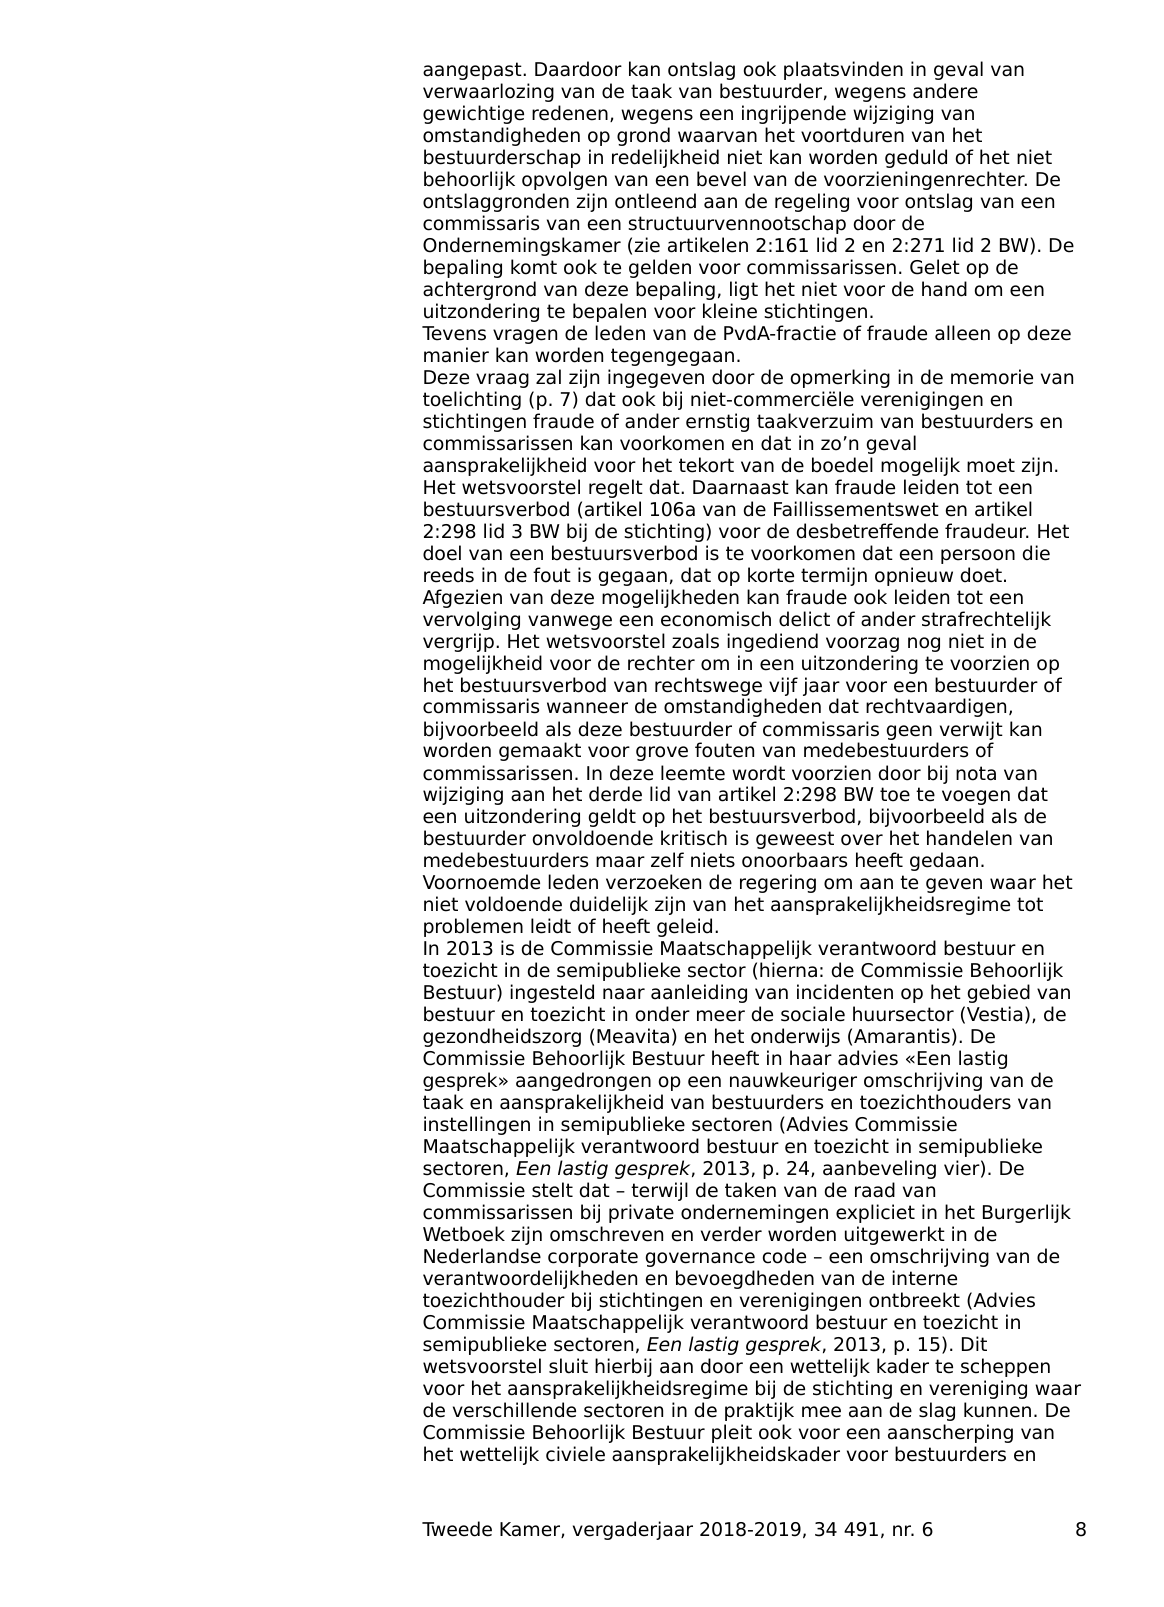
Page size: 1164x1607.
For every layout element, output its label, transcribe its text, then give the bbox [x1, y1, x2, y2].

text aangepast. Daardoor kan ontslag ook plaatsvinden in geval van verwaarlozing van de taak van bestuurder, wegens andere gewichtige redenen, wegens een ingrijpende wijziging van omstandigheden op grond waarvan het voortduren van het bestuurderschap in redelijkheid niet kan worden geduld of het niet behoorlijk opvolgen van een bevel van de voorzieningenrechter. De ontslaggronden zijn ontleend aan de regeling voor ontslag van een commissaris van een structuurvennootschap door de Ondernemingskamer (zie artikelen 2:161 lid 2 en 2:271 lid 2 BW). De bepaling komt ook te gelden voor commissarissen. Gelet op de achtergrond van deze bepaling, ligt het niet voor de hand om een uitzondering te bepalen voor kleine stichtingen. [422, 59, 1087, 323]
text In 2013 is de Commissie Maatschappelijk verantwoord bestuur en toezicht in de semipublieke sector (hierna: de Commissie Behoorlijk Bestuur) ingesteld naar aanleiding van incidenten op het gebied van bestuur en toezicht in onder meer de sociale huursector (Vestia), de gezondheidszorg (Meavita) en het onderwijs (Amarantis). De Commissie Behoorlijk Bestuur heeft in haar advies «Een lastig gesprek» aangedrongen op een nauwkeuriger omschrijving van de taak en aansprakelijkheid van bestuurders en toezichthouders van instellingen in semipublieke sectoren (Advies Commissie Maatschappelijk verantwoord bestuur en toezicht in semipublieke sectoren, Een lastig gesprek, 2013, p. 24, aanbeveling vier). De Commissie stelt dat – terwijl de taken van de raad van commissarissen bij private ondernemingen expliciet in het Burgerlijk Wetboek zijn omschreven en verder worden uitgewerkt in de Nederlandse corporate governance code – een omschrijving van de verantwoordelijkheden en bevoegdheden van de interne toezichthouder bij stichtingen en verenigingen ontbreekt (Advies Commissie Maatschappelijk verantwoord bestuur en toezicht in semipublieke sectoren, Een lastig gesprek, 2013, p. 15). Dit wetsvoorstel sluit hierbij aan door een wettelijk kader te scheppen voor het aansprakelijkheidsregime bij de stichting en vereniging waar de verschillende sectoren in de praktijk mee aan de slag kunnen. De Commissie Behoorlijk Bestuur pleit ook voor een aanscherping van het wettelijk civiele aansprakelijkheidskader voor bestuurders en [422, 938, 1087, 1466]
text Tevens vragen de leden van de PvdA-fractie of fraude alleen op deze manier kan worden tegengegaan. [422, 323, 1087, 367]
text Deze vraag zal zijn ingegeven door de opmerking in de memorie van toelichting (p. 7) dat ook bij niet-commerciële verenigingen en stichtingen fraude of ander ernstig taakverzuim van bestuurders en commissarissen kan voorkomen en dat in zo’n geval aansprakelijkheid voor het tekort van de boedel mogelijk moet zijn. Het wetsvoorstel regelt dat. Daarnaast kan fraude leiden tot een bestuursverbod (artikel 106a van de Faillissementswet en artikel 2:298 lid 3 BW bij de stichting) voor de desbetreffende fraudeur. Het doel van een bestuursverbod is te voorkomen dat een persoon die reeds in de fout is gegaan, dat op korte termijn opnieuw doet. Afgezien van deze mogelijkheden kan fraude ook leiden tot een vervolging vanwege een economisch delict of ander strafrechtelijk vergrijp. Het wetsvoorstel zoals ingediend voorzag nog niet in de mogelijkheid voor de rechter om in een uitzondering te voorzien op het bestuursverbod van rechtswege vijf jaar voor een bestuurder of commissaris wanneer de omstandigheden dat rechtvaardigen, bijvoorbeeld als deze bestuurder of commissaris geen verwijt kan worden gemaakt voor grove fouten van medebestuurders of commissarissen. In deze leemte wordt voorzien door bij nota van wijziging aan het derde lid van artikel 2:298 BW toe te voegen dat een uitzondering geldt op het bestuursverbod, bijvoorbeeld als de bestuurder onvoldoende kritisch is geweest over het handelen van medebestuurders maar zelf niets onoorbaars heeft gedaan. [422, 367, 1087, 872]
text Voornoemde leden verzoeken de regering om aan te geven waar het niet voldoende duidelijk zijn van het aansprakelijkheidsregime tot problemen leidt of heeft geleid. [422, 872, 1087, 938]
